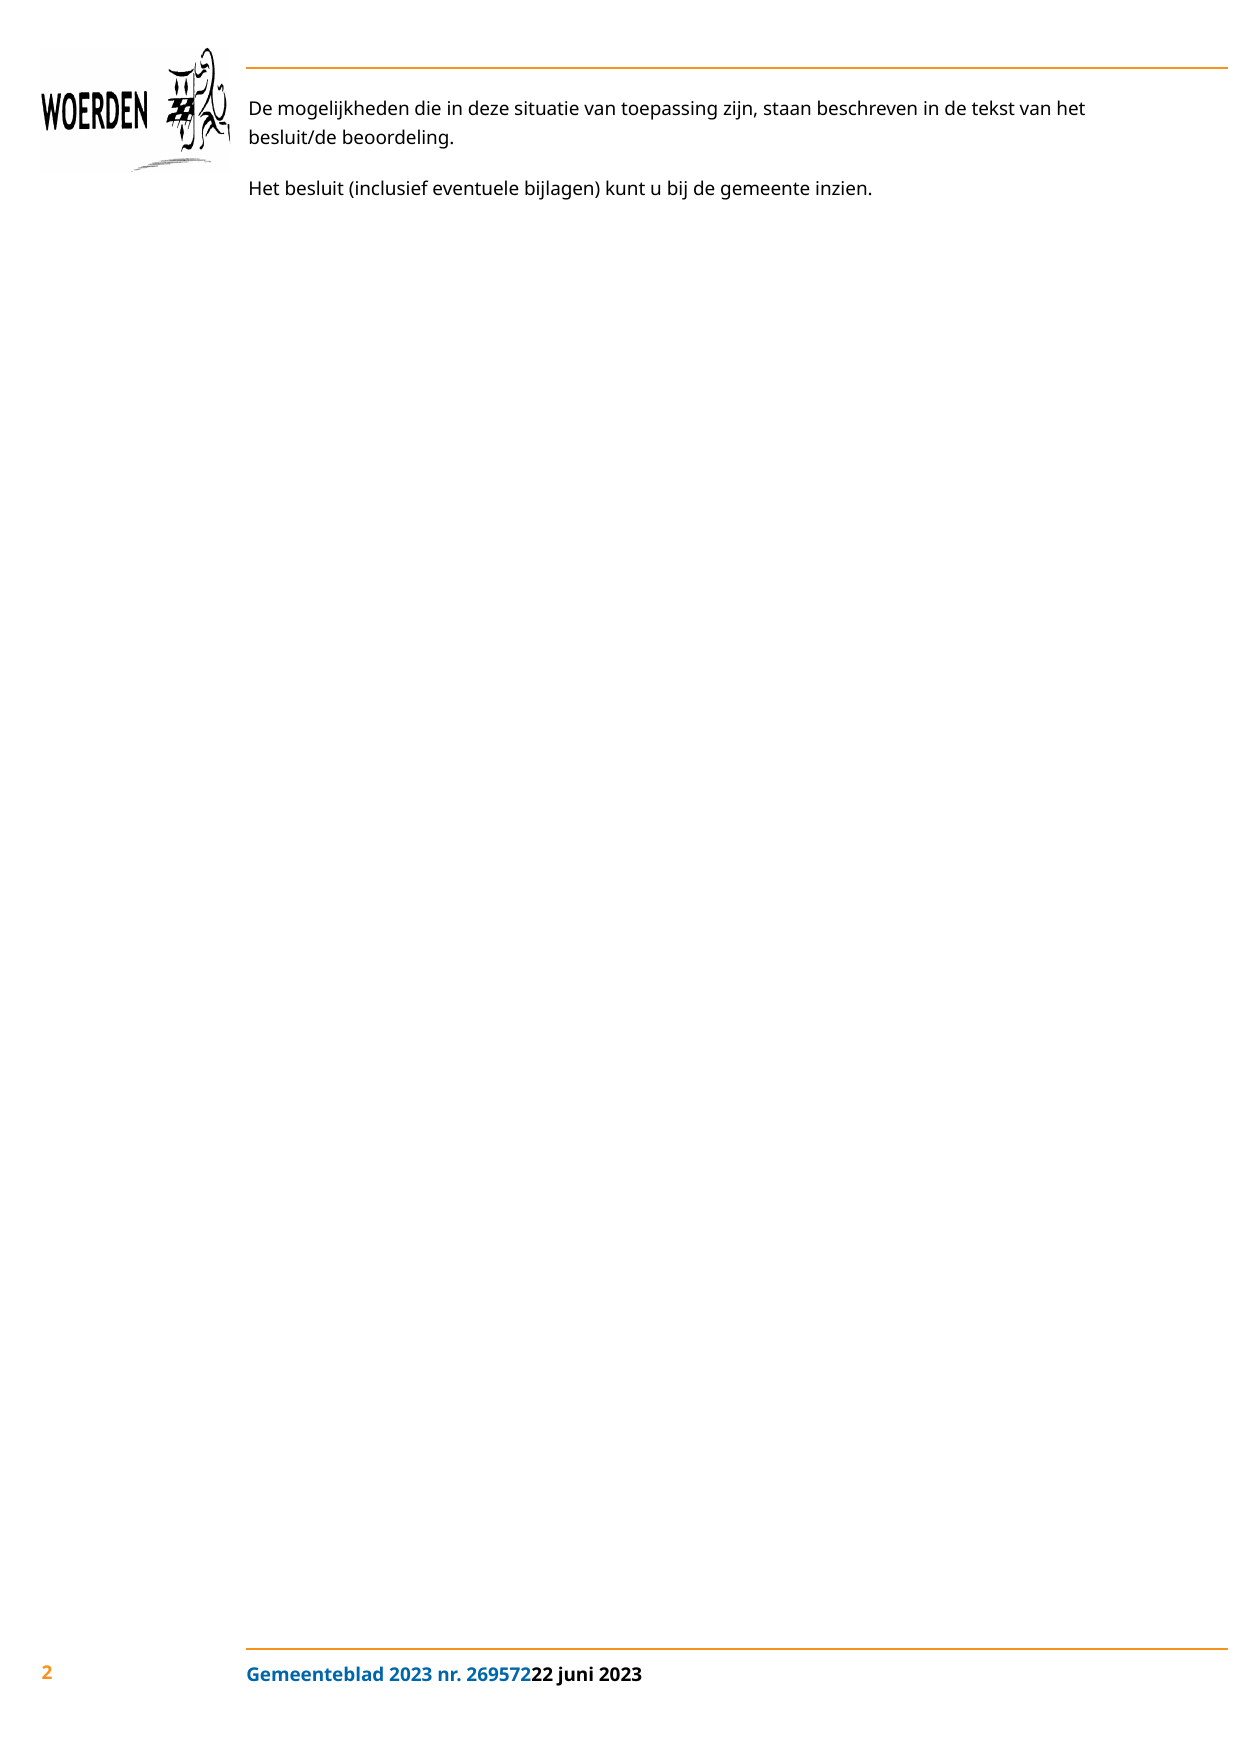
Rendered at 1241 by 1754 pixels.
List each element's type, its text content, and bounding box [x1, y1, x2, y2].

text Het besluit (inclusief eventuele bijlagen) kunt u bij de gemeente inzien. [248, 175, 1152, 201]
text De mogelijkheden die in deze situatie van toepassing zijn, staan beschreven in de tekst van het besluit/de beoordeling. [248, 95, 1152, 150]
picture [41, 47, 231, 172]
